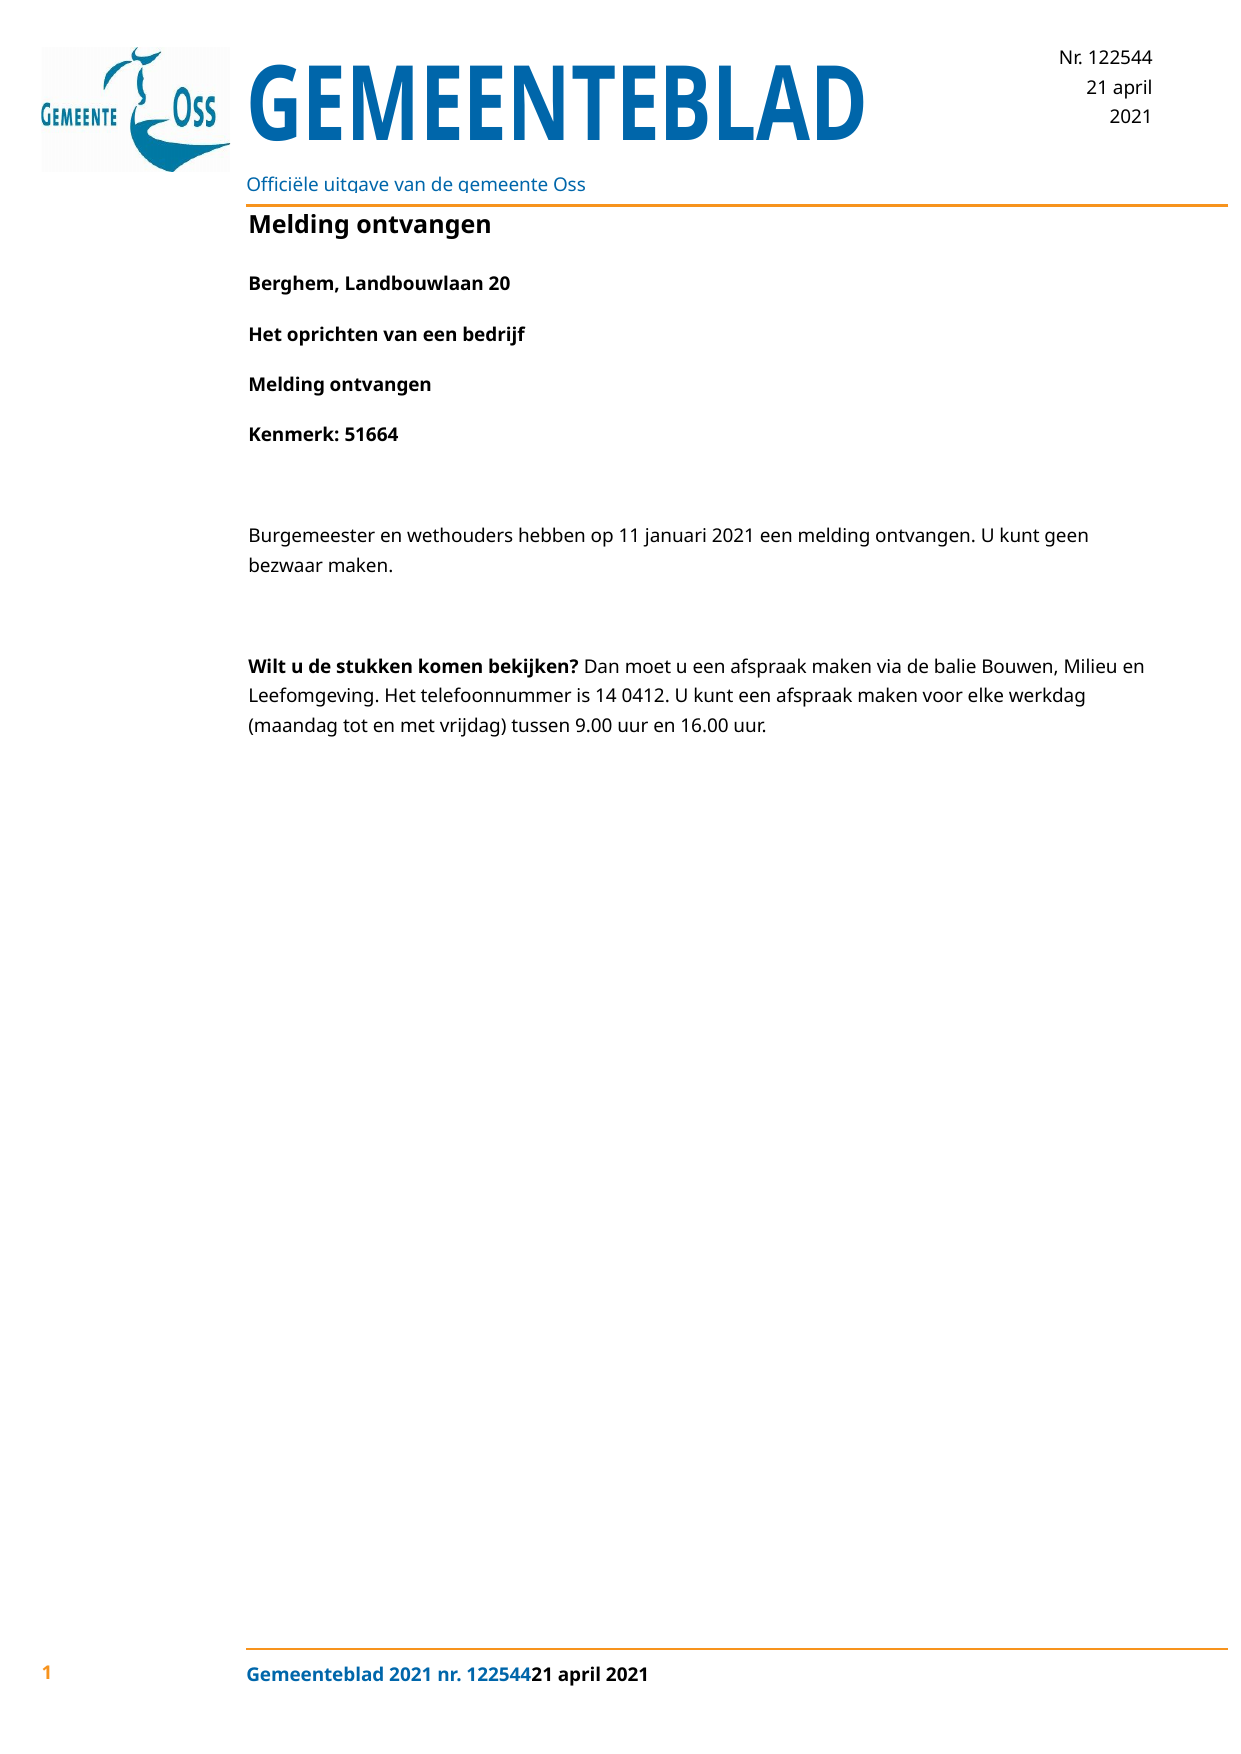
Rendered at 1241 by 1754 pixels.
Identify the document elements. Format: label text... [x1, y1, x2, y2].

text Melding ontvangen [248, 371, 1152, 397]
text Burgemeester en wethouders hebben op 11 januari 2021 een melding ontvangen. U kunt geen bezwaar maken. [248, 522, 1152, 578]
text Berghem, Landbouwlaan 20 [248, 270, 1152, 296]
text Melding ontvangen [248, 207, 1152, 241]
picture [41, 47, 231, 172]
text Kenmerk: 51664 [248, 422, 1152, 447]
text Het oprichten van een bedrijf [248, 321, 1152, 346]
text Wilt u de stukken komen bekijken? Dan moet u een afspraak maken via de balie Bouwen, Milieu en Leefomgeving. Het telefoonnummer is 14 0412. U kunt een afspraak maken voor elke werkdag (maandag tot en met vrijdag) tussen 9.00 uur en 16.00 uur. [248, 653, 1152, 738]
